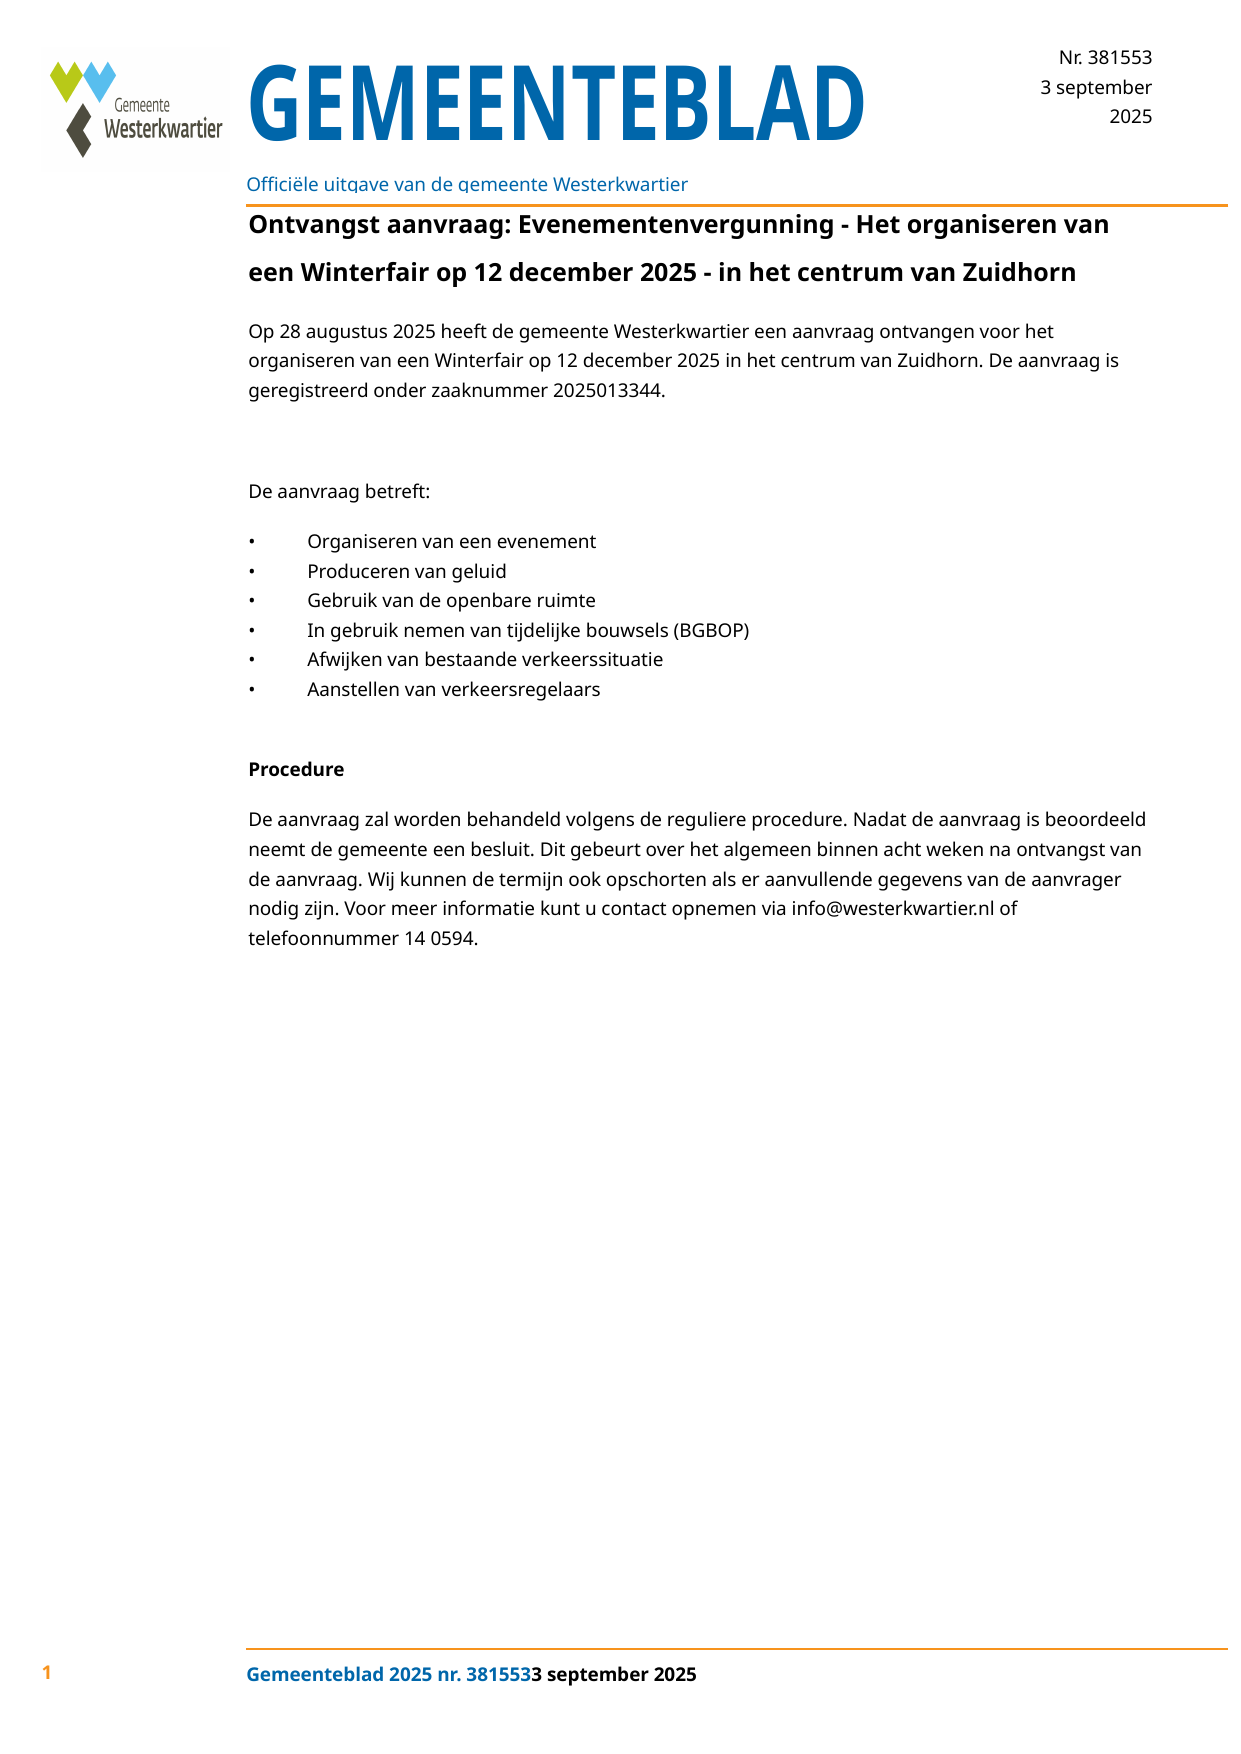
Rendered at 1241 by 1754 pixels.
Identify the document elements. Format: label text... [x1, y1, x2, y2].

text De aanvraag betreft: [248, 478, 1152, 504]
text Op 28 augustus 2025 heeft de gemeente Westerkwartier een aanvraag ontvangen voor het organiseren van een Winterfair op 12 december 2025 in het centrum van Zuidhorn. De aanvraag is geregistreerd onder zaaknummer 2025013344. [248, 318, 1152, 403]
text De aanvraag zal worden behandeld volgens de reguliere procedure. Nadat de aanvraag is beoordeeld neemt de gemeente een besluit. Dit gebeurt over het algemeen binnen acht weken na ontvangst van de aanvraag. Wij kunnen de termijn ook opschorten als er aanvullende gegevens van de aanvrager nodig zijn. Voor meer informatie kunt u contact opnemen via info@westerkwartier.nl of telefoonnummer 14 0594. [248, 807, 1152, 951]
list Afwijken van bestaande verkeerssituatie [248, 647, 1152, 672]
list Aanstellen van verkeersregelaars [248, 676, 1152, 702]
list Gebruik van de openbare ruimte [248, 587, 1152, 613]
list Organiseren van een evenement [248, 528, 1152, 554]
text Procedure [248, 756, 1152, 782]
text Ontvangst aanvraag: Evenementenvergunning - Het organiseren van een Winterfair op 12 december 2025 - in het centrum van Zuidhorn [248, 207, 1152, 288]
list Produceren van geluid [248, 558, 1152, 584]
list In gebruik nemen van tijdelijke bouwsels (BGBOP) [248, 617, 1152, 643]
picture [41, 47, 231, 172]
